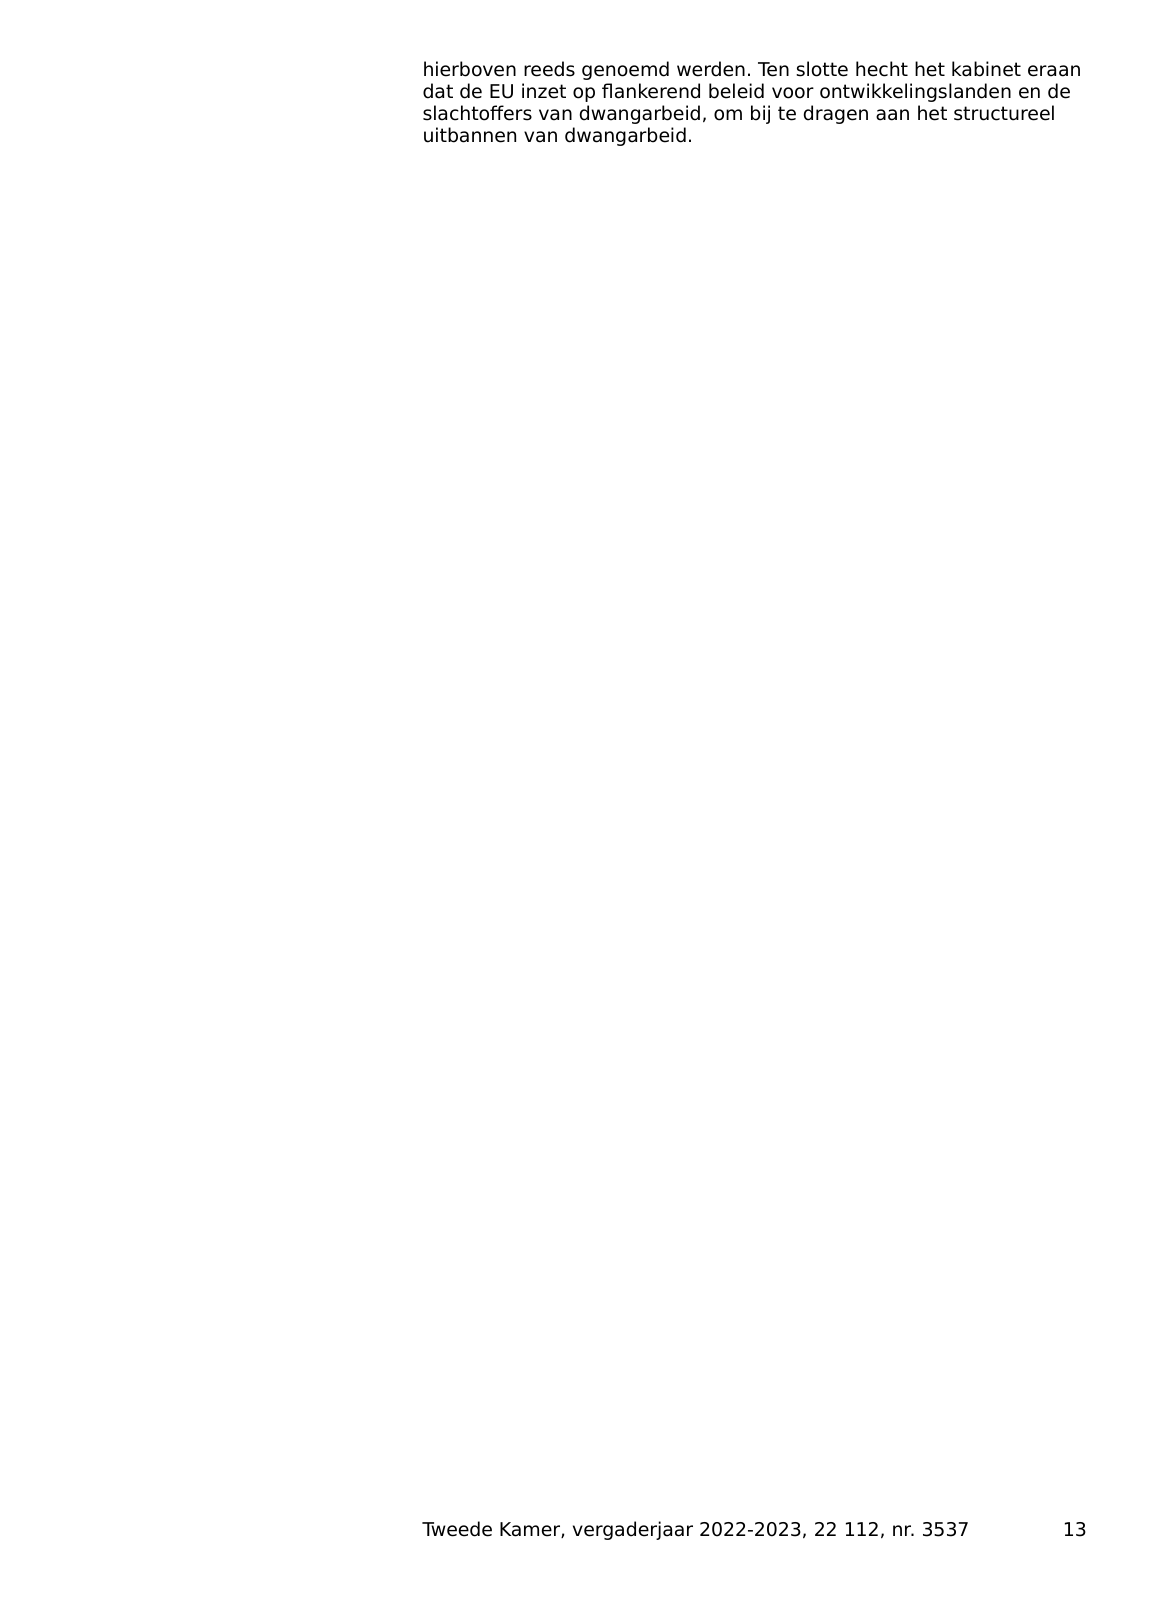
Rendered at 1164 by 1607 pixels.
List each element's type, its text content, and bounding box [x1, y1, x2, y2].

text hierboven reeds genoemd werden. Ten slotte hecht het kabinet eraan dat de EU inzet op flankerend beleid voor ontwikkelingslanden en de slachtoffers van dwangarbeid, om bij te dragen aan het structureel uitbannen van dwangarbeid. [422, 59, 1087, 147]
